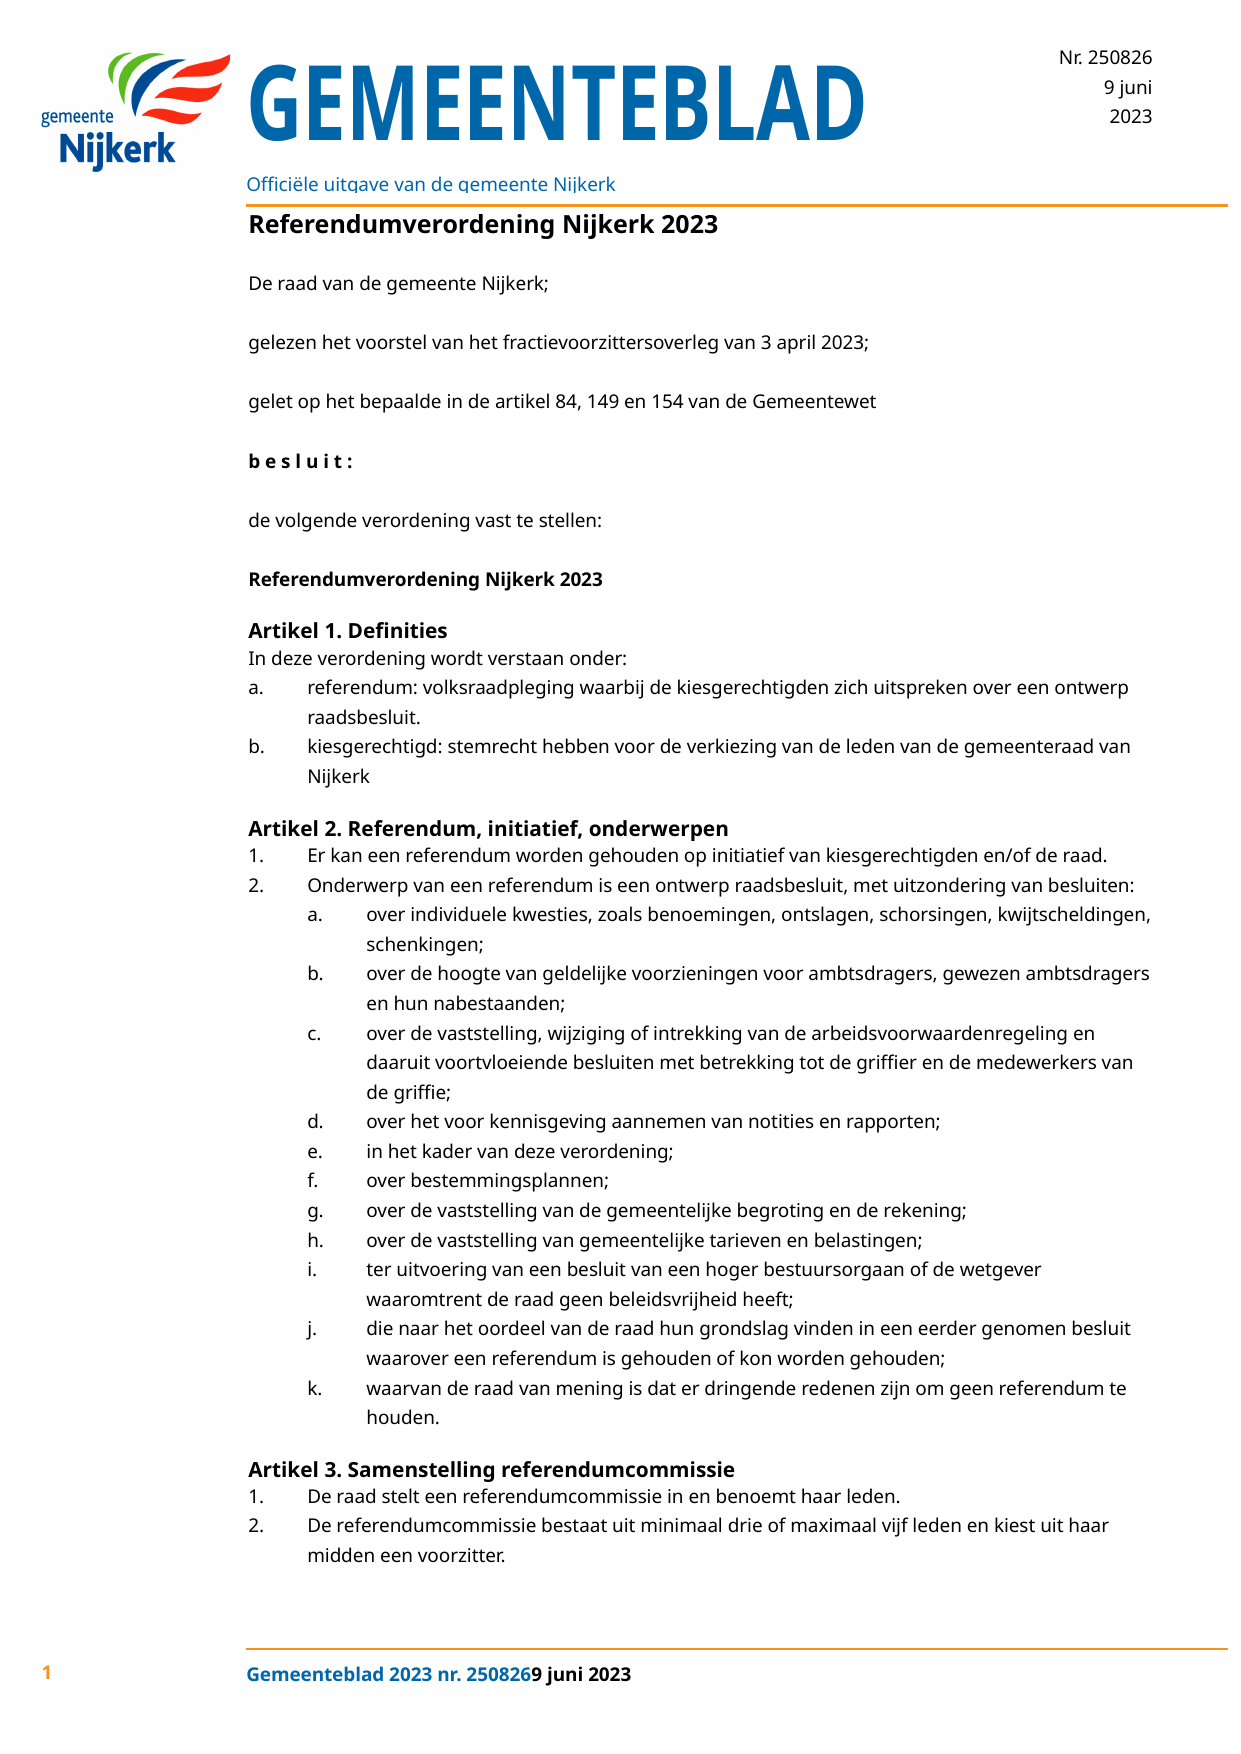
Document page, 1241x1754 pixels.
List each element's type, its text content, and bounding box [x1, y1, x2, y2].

list over de vaststelling van de gemeentelijke begroting en de rekening; [307, 1197, 1152, 1223]
list waarvan de raad van mening is dat er dringende redenen zijn om geen referendum te houden. [307, 1375, 1152, 1430]
list over bestemmingsplannen; [307, 1168, 1152, 1193]
list die naar het oordeel van de raad hun grondslag vinden in een eerder genomen besluit waarover een referendum is gehouden of kon worden gehouden; [307, 1316, 1152, 1371]
list over de hoogte van geldelijke voorzieningen voor ambtsdragers, gewezen ambtsdragers en hun nabestaanden; [307, 961, 1152, 1016]
text Artikel 1. Definities [248, 617, 1152, 645]
list over de vaststelling, wijziging of intrekking van de arbeidsvoorwaardenregeling en daaruit voortvloeiende besluiten met betrekking tot de griffier en de medewerkers van de griffie; [307, 1020, 1152, 1104]
text Referendumverordening Nijkerk 2023 [248, 566, 1152, 592]
text De raad van de gemeente Nijkerk; [248, 270, 1152, 296]
text In deze verordening wordt verstaan onder: [248, 645, 1152, 671]
list referendum: volksraadpleging waarbij de kiesgerechtigden zich uitspreken over een ontwerp raadsbesluit. [248, 674, 1152, 730]
list Onderwerp van een referendum is een ontwerp raadsbesluit, met uitzondering van besluiten: [248, 872, 1152, 897]
list in het kader van deze verordening; [307, 1138, 1152, 1164]
list kiesgerechtigd: stemrecht hebben voor de verkiezing van de leden van de gemeenteraad van Nijkerk [248, 734, 1152, 789]
text Referendumverordening Nijkerk 2023 [248, 207, 1152, 241]
list ter uitvoering van een besluit van een hoger bestuursorgaan of de wetgever waaromtrent de raad geen beleidsvrijheid heeft; [307, 1256, 1152, 1312]
text de volgende verordening vast te stellen: [248, 507, 1152, 533]
text Artikel 2. Referendum, initiatief, onderwerpen [248, 814, 1152, 842]
list De raad stelt een referendumcommissie in en benoemt haar leden. [248, 1483, 1152, 1509]
text Artikel 3. Samenstelling referendumcommissie [248, 1455, 1152, 1483]
text gelezen het voorstel van het fractievoorzittersoverleg van 3 april 2023; [248, 329, 1152, 355]
text gelet op het bepaalde in de artikel 84, 149 en 154 van de Gemeentewet [248, 389, 1152, 414]
list over het voor kennisgeving aannemen van notities en rapporten; [307, 1108, 1152, 1134]
list De referendumcommissie bestaat uit minimaal drie of maximaal vijf leden en kiest uit haar midden een voorzitter. [248, 1513, 1152, 1568]
text b e s l u i t : [248, 448, 1152, 473]
list over individuele kwesties, zoals benoemingen, ontslagen, schorsingen, kwijtscheldingen, schenkingen; [307, 901, 1152, 957]
list over de vaststelling van gemeentelijke tarieven en belastingen; [307, 1227, 1152, 1252]
picture [41, 47, 231, 172]
list Er kan een referendum worden gehouden op initiatief van kiesgerechtigden en/of de raad. [248, 842, 1152, 868]
